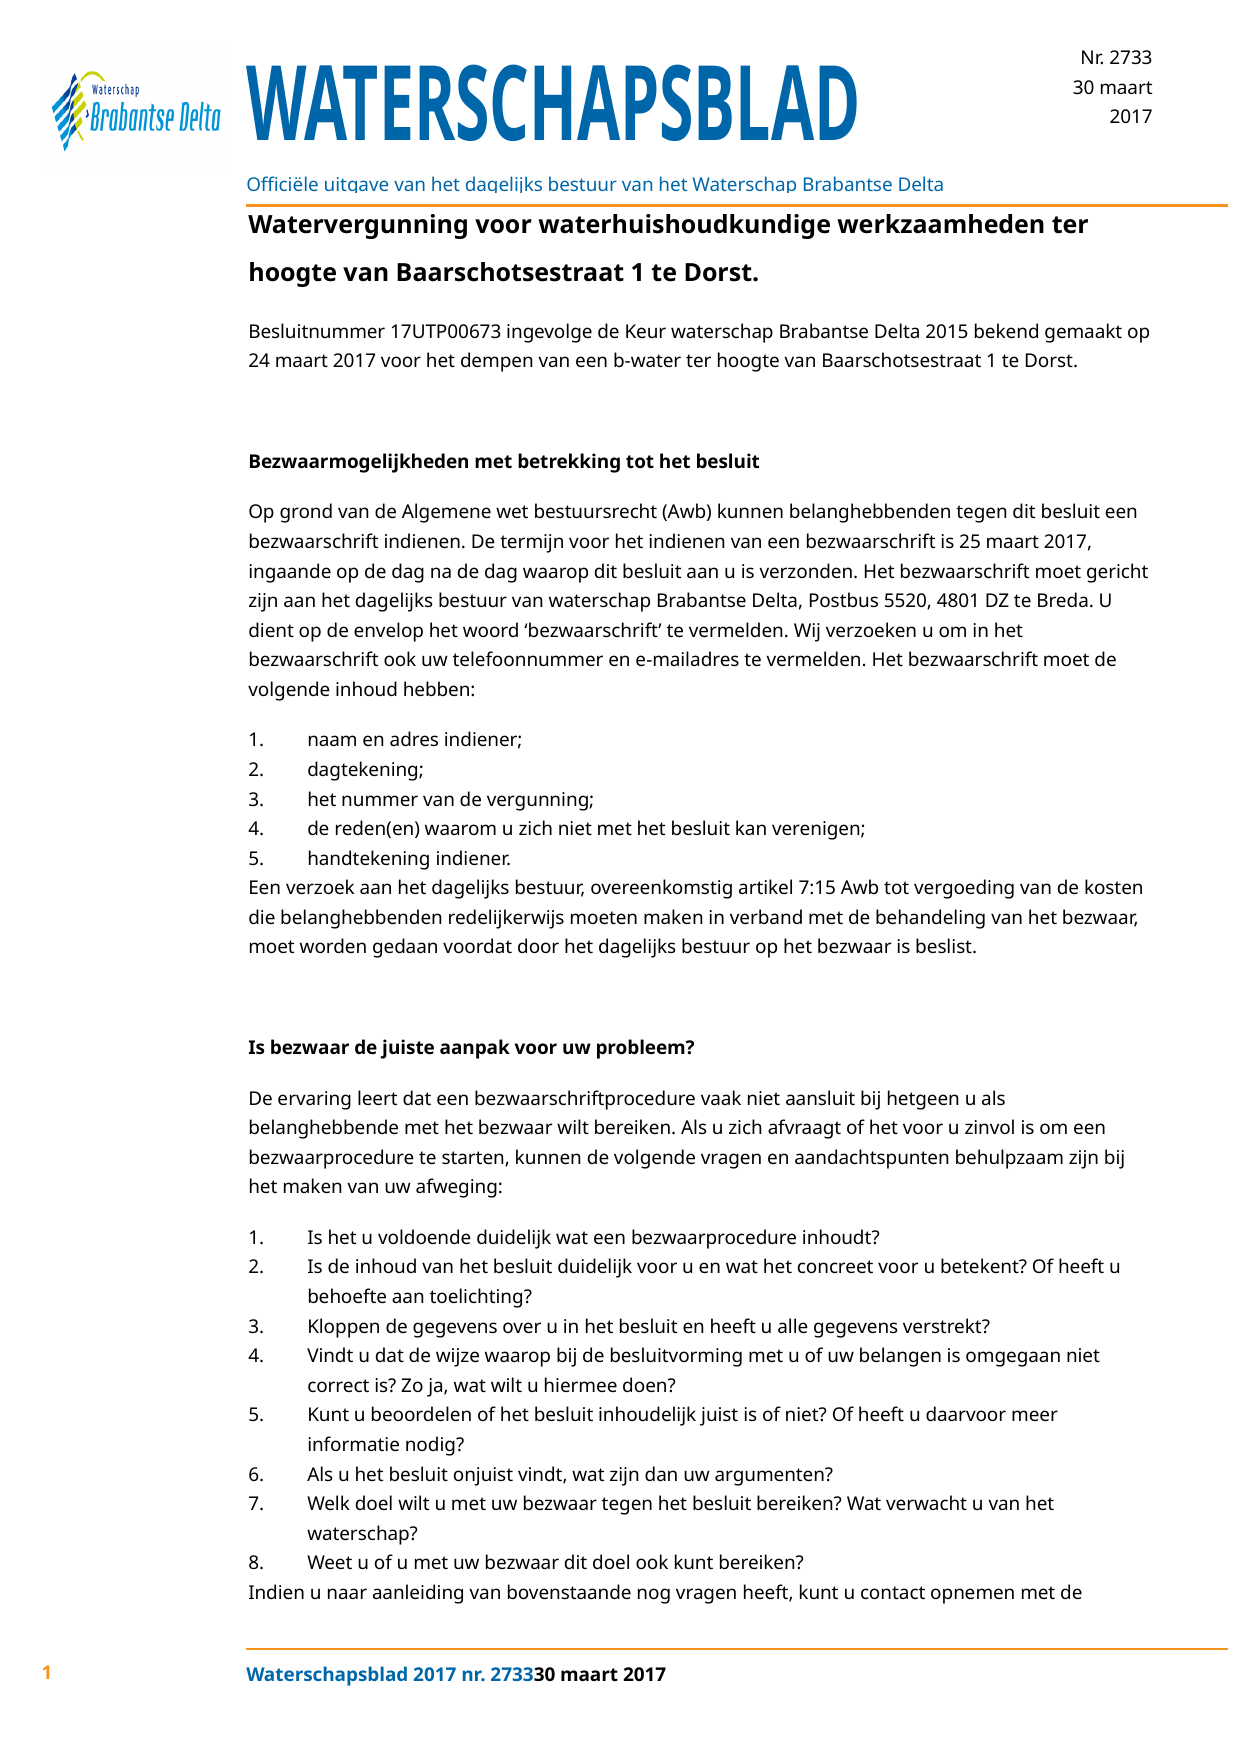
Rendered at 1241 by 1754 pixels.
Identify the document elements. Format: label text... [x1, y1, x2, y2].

list Kloppen de gegevens over u in het besluit en heeft u alle gegevens verstrekt? [248, 1313, 1152, 1339]
text Een verzoek aan het dagelijks bestuur, overeenkomstig artikel 7:15 Awb tot vergoeding van de kosten die belanghebbenden redelijkerwijs moeten maken in verband met de behandeling van het bezwaar, moet worden gedaan voordat door het dagelijks bestuur op het bezwaar is beslist. [248, 874, 1152, 959]
text Bezwaarmogelijkheden met betrekking tot het besluit [248, 448, 1152, 474]
list Is het u voldoende duidelijk wat een bezwaarprocedure inhoudt? [248, 1224, 1152, 1250]
text Is bezwaar de juiste aanpak voor uw probleem? [248, 1034, 1152, 1060]
text Besluitnummer 17UTP00673 ingevolge de Keur waterschap Brabantse Delta 2015 bekend gemaakt op 24 maart 2017 voor het dempen van een b-water ter hoogte van Baarschotsestraat 1 te Dorst. [248, 318, 1152, 373]
text Watervergunning voor waterhuishoudkundige werkzaamheden ter hoogte van Baarschotsestraat 1 te Dorst. [248, 207, 1152, 288]
list handtekening indiener. [248, 845, 1152, 871]
text Op grond van de Algemene wet bestuursrecht (Awb) kunnen belanghebbenden tegen dit besluit een bezwaarschrift indienen. De termijn voor het indienen van een bezwaarschrift is 25 maart 2017, ingaande op de dag na de dag waarop dit besluit aan u is verzonden. Het bezwaarschrift moet gericht zijn aan het dagelijks bestuur van waterschap Brabantse Delta, Postbus 5520, 4801 DZ te Breda. U dient op de envelop het woord ‘bezwaarschrift’ te vermelden. Wij verzoeken u om in het bezwaarschrift ook uw telefoonnummer en e‑mailadres te vermelden. Het bezwaarschrift moet de volgende inhoud hebben: [248, 499, 1152, 702]
list Vindt u dat de wijze waarop bij de besluitvorming met u of uw belangen is omgegaan niet correct is? Zo ja, wat wilt u hiermee doen? [248, 1342, 1152, 1398]
text Indien u naar aanleiding van bovenstaande nog vragen heeft, kunt u contact opnemen met de [248, 1579, 1152, 1605]
list Is de inhoud van het besluit duidelijk voor u en wat het concreet voor u betekent? Of heeft u behoefte aan toelichting? [248, 1254, 1152, 1309]
list het nummer van de vergunning; [248, 786, 1152, 812]
list Weet u of u met uw bezwaar dit doel ook kunt bereiken? [248, 1549, 1152, 1575]
list Kunt u beoordelen of het besluit inhoudelijk juist is of niet? Of heeft u daarvoor meer informatie nodig? [248, 1402, 1152, 1457]
text De ervaring leert dat een bezwaarschriftprocedure vaak niet aansluit bij hetgeen u als belanghebbende met het bezwaar wilt bereiken. Als u zich afvraagt of het voor u zinvol is om een bezwaarprocedure te starten, kunnen de volgende vragen en aandachtspunten behulpzaam zijn bij het maken van uw afweging: [248, 1085, 1152, 1199]
picture [41, 47, 231, 172]
list Welk doel wilt u met uw bezwaar tegen het besluit bereiken? Wat verwacht u van het waterschap? [248, 1490, 1152, 1546]
list Als u het besluit onjuist vindt, wat zijn dan uw argumenten? [248, 1461, 1152, 1487]
list de reden(en) waarom u zich niet met het besluit kan verenigen; [248, 815, 1152, 841]
list dagtekening; [248, 756, 1152, 782]
list naam en adres indiener; [248, 727, 1152, 752]
